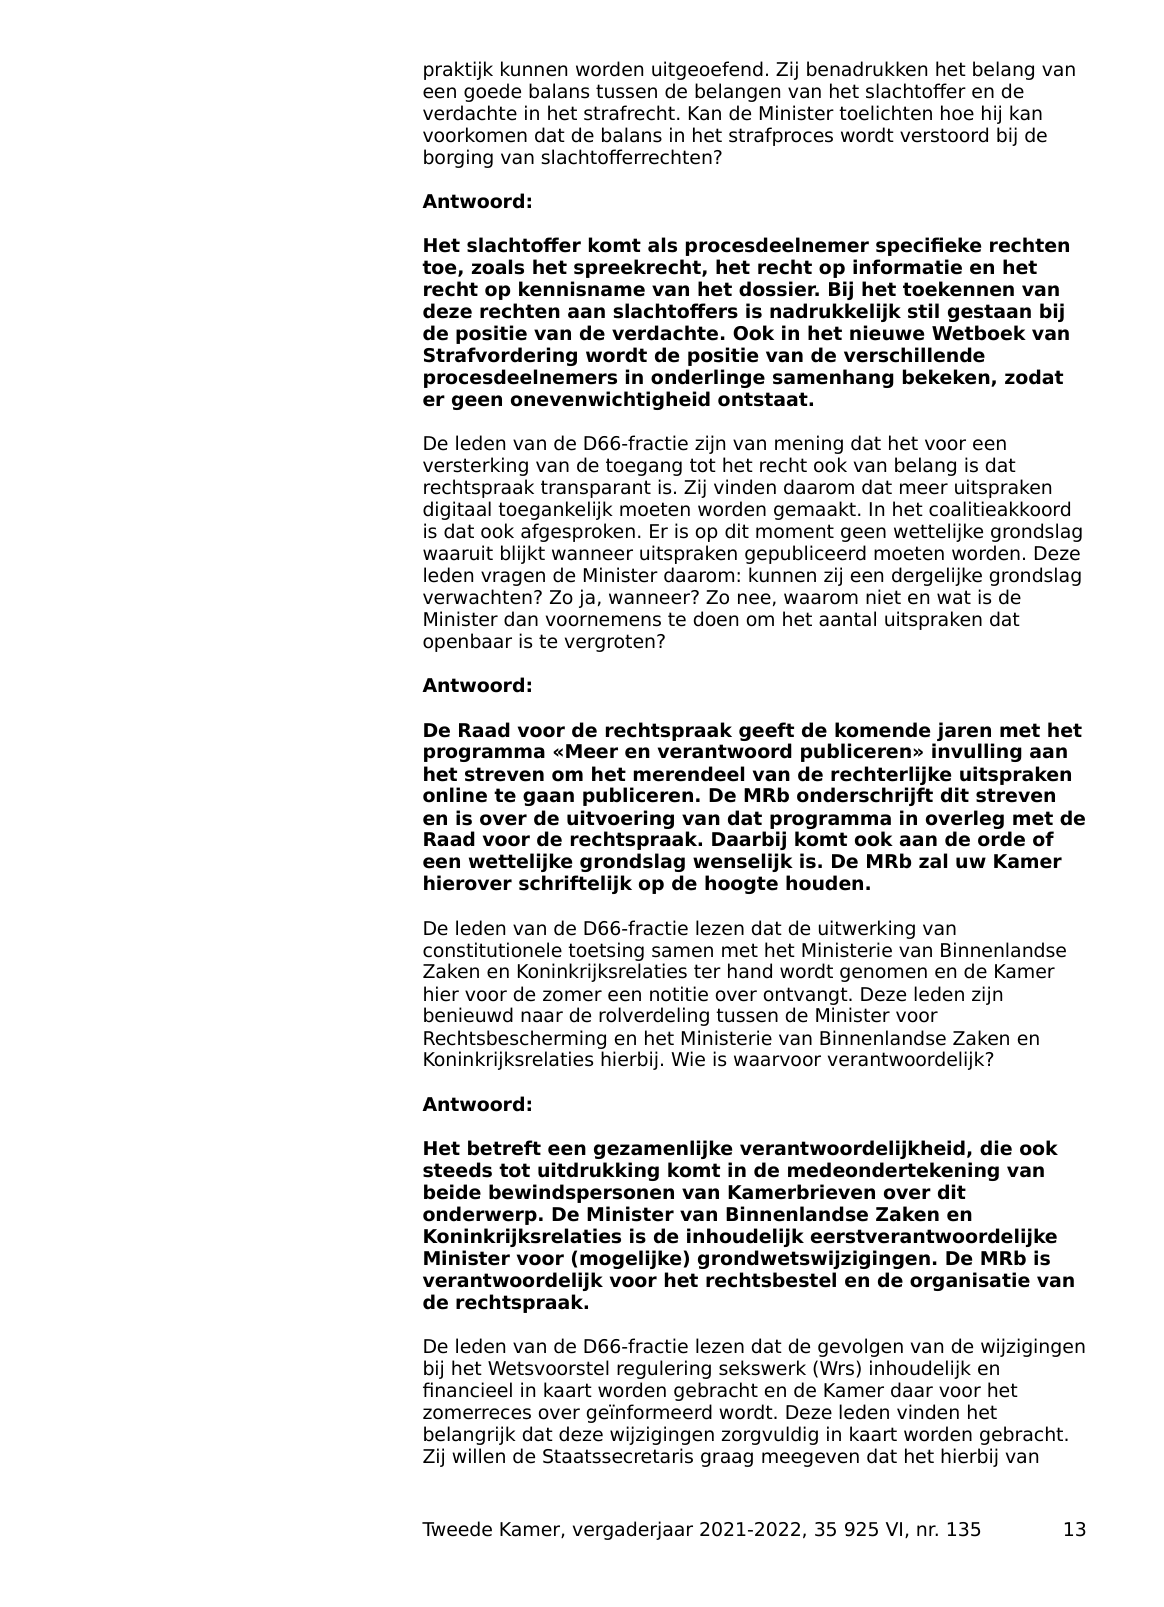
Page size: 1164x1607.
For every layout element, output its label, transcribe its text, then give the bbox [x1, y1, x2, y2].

text De leden van de D66-fractie lezen dat de gevolgen van de wijzigingen bij het Wetsvoorstel regulering sekswerk (Wrs) inhoudelijk en financieel in kaart worden gebracht en de Kamer daar voor het zomerreces over geïnformeerd wordt. Deze leden vinden het belangrijk dat deze wijzigingen zorgvuldig in kaart worden gebracht. Zij willen de Staatssecretaris graag meegeven dat het hierbij van [422, 1336, 1087, 1468]
subtitle Antwoord: [422, 191, 1087, 213]
text Het betreft een gezamenlijke verantwoordelijkheid, die ook steeds tot uitdrukking komt in de medeondertekening van beide bewindspersonen van Kamerbrieven over dit onderwerp. De Minister van Binnenlandse Zaken en Koninkrijksrelaties is de inhoudelijk eerstverantwoordelijke Minister voor (mogelijke) grondwetswijzigingen. De MRb is verantwoordelijk voor het rechtsbestel en de organisatie van de rechtspraak. [422, 1138, 1087, 1313]
text Het slachtoffer komt als procesdeelnemer specifieke rechten toe, zoals het spreekrecht, het recht op informatie en het recht op kennisname van het dossier. Bij het toekennen van deze rechten aan slachtoffers is nadrukkelijk stil gestaan bij de positie van de verdachte. Ook in het nieuwe Wetboek van Strafvordering wordt de positie van de verschillende procesdeelnemers in onderlinge samenhang bekeken, zodat er geen onevenwichtigheid ontstaat. [422, 235, 1087, 411]
text De leden van de D66-fractie lezen dat de uitwerking van constitutionele toetsing samen met het Ministerie van Binnenlandse Zaken en Koninkrijksrelaties ter hand wordt genomen en de Kamer hier voor de zomer een notitie over ontvangt. Deze leden zijn benieuwd naar de rolverdeling tussen de Minister voor Rechtsbescherming en het Ministerie van Binnenlandse Zaken en Koninkrijksrelaties hierbij. Wie is waarvoor verantwoordelijk? [422, 917, 1087, 1071]
subtitle Antwoord: [422, 1093, 1087, 1116]
text De Raad voor de rechtspraak geeft de komende jaren met het programma «Meer en verantwoord publiceren» invulling aan het streven om het merendeel van de rechterlijke uitspraken online te gaan publiceren. De MRb onderschrijft dit streven en is over de uitvoering van dat programma in overleg met de Raad voor de rechtspraak. Daarbij komt ook aan de orde of een wettelijke grondslag wenselijk is. De MRb zal uw Kamer hierover schriftelijk op de hoogte houden. [422, 719, 1087, 895]
subtitle Antwoord: [422, 675, 1087, 697]
text praktijk kunnen worden uitgeoefend. Zij benadrukken het belang van een goede balans tussen de belangen van het slachtoffer en de verdachte in het strafrecht. Kan de Minister toelichten hoe hij kan voorkomen dat de balans in het strafproces wordt verstoord bij de borging van slachtofferrechten? [422, 59, 1087, 169]
text De leden van de D66-fractie zijn van mening dat het voor een versterking van de toegang tot het recht ook van belang is dat rechtspraak transparant is. Zij vinden daarom dat meer uitspraken digitaal toegankelijk moeten worden gemaakt. In het coalitieakkoord is dat ook afgesproken. Er is op dit moment geen wettelijke grondslag waaruit blijkt wanneer uitspraken gepubliceerd moeten worden. Deze leden vragen de Minister daarom: kunnen zij een dergelijke grondslag verwachten? Zo ja, wanneer? Zo nee, waarom niet en wat is de Minister dan voornemens te doen om het aantal uitspraken dat openbaar is te vergroten? [422, 433, 1087, 653]
